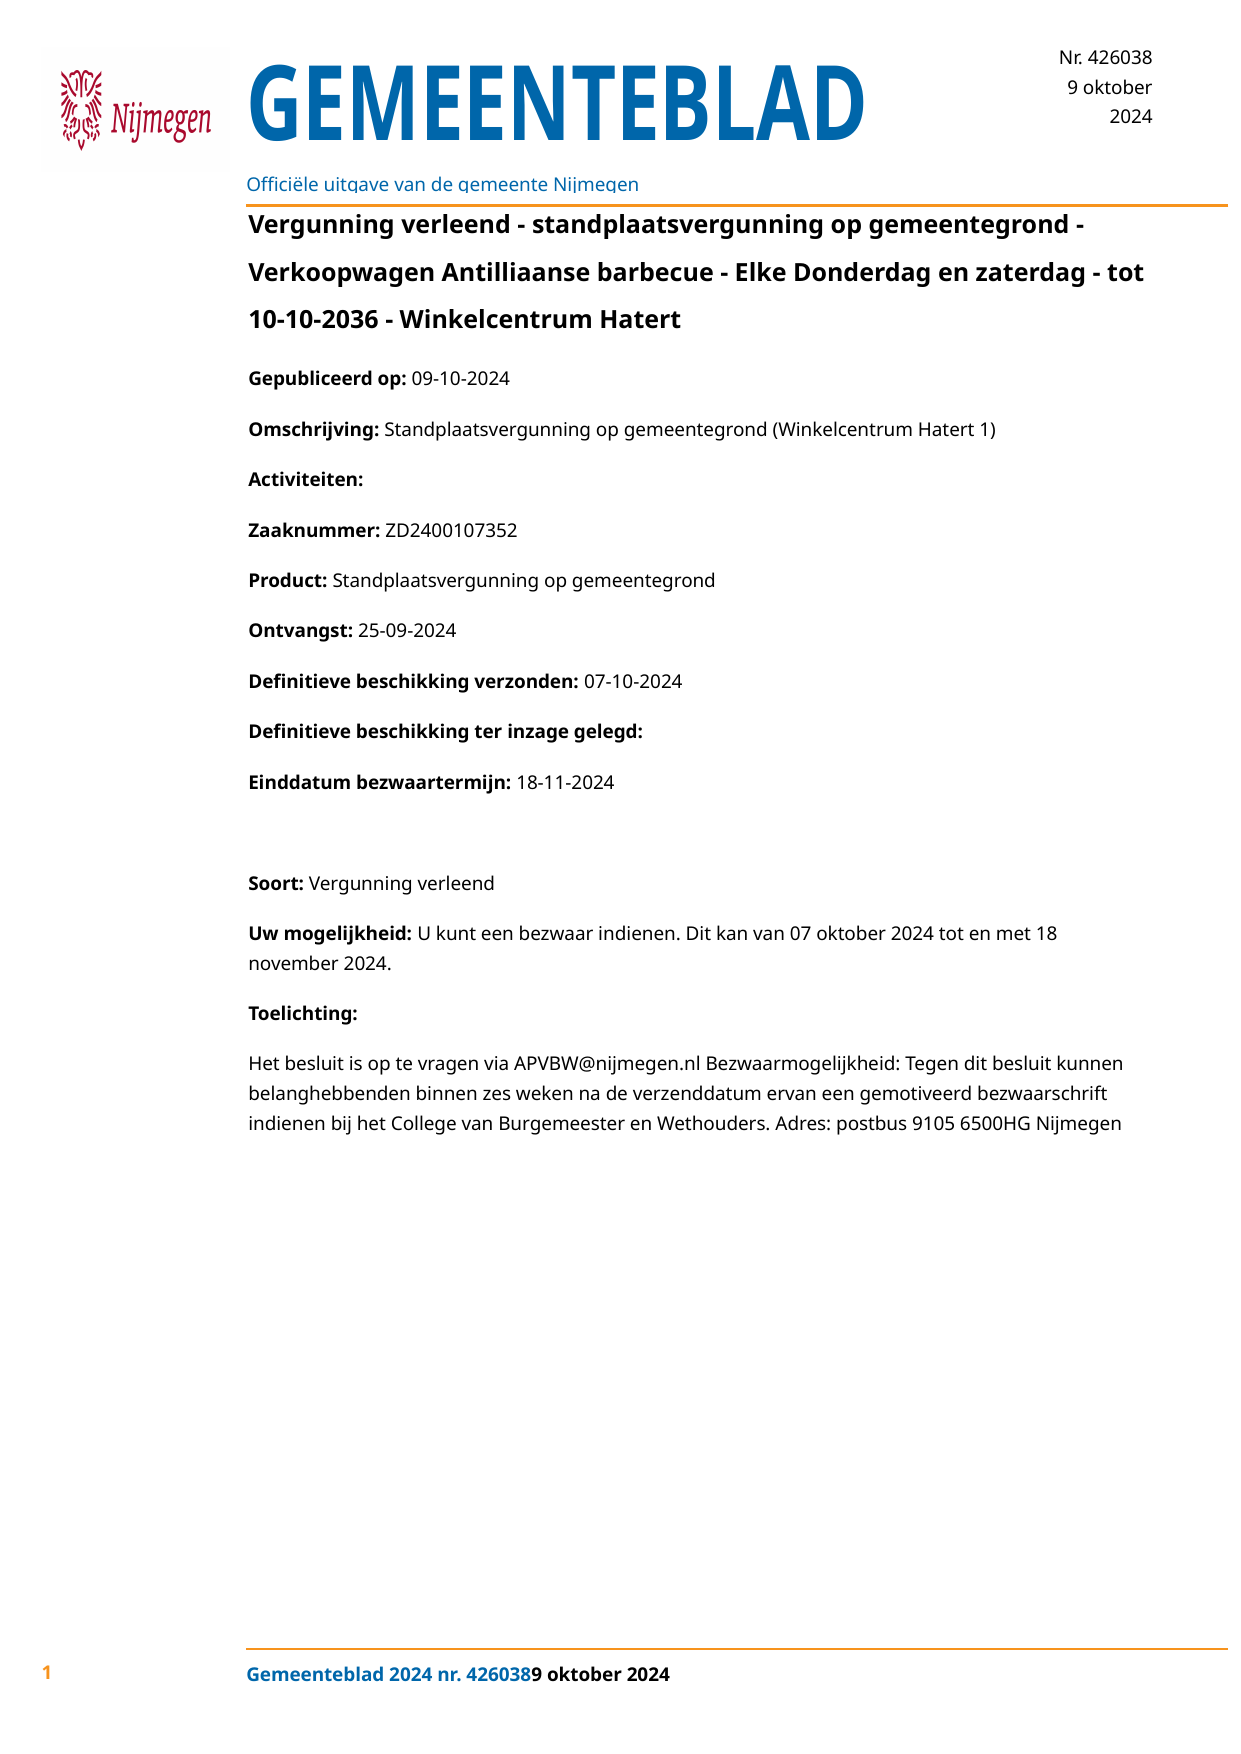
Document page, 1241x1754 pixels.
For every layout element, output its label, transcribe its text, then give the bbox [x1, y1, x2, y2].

text Definitieve beschikking verzonden: 07-10-2024 [248, 668, 1152, 694]
picture [41, 47, 231, 172]
text Product: Standplaatsvergunning op gemeentegrond [248, 567, 1152, 593]
text Gepubliceerd op: 09-10-2024 [248, 366, 1152, 391]
text Vergunning verleend - standplaatsvergunning op gemeentegrond - Verkoopwagen Antilliaanse barbecue - Elke Donderdag en zaterdag - tot 10-10-2036 - Winkelcentrum Hatert [248, 207, 1152, 336]
text Einddatum bezwaartermijn: 18-11-2024 [248, 769, 1152, 794]
text Omschrijving: Standplaatsvergunning op gemeentegrond (Winkelcentrum Hatert 1) [248, 416, 1152, 442]
text Soort: Vergunning verleend [248, 870, 1152, 895]
text Activiteiten: [248, 466, 1152, 492]
text Toelichting: [248, 1000, 1152, 1026]
text Ontvangst: 25-09-2024 [248, 618, 1152, 643]
text Uw mogelijkheid: U kunt een bezwaar indienen. Dit kan van 07 oktober 2024 tot en met 18 november 2024. [248, 920, 1152, 975]
text Zaaknummer: ZD2400107352 [248, 517, 1152, 542]
text Het besluit is op te vragen via APVBW@nijmegen.nl Bezwaarmogelijkheid: Tegen dit besluit kunnen belanghebbenden binnen zes weken na de verzenddatum ervan een gemotiveerd bezwaarschrift indienen bij het College van Burgemeester en Wethouders. Adres: postbus 9105 6500HG Nijmegen [248, 1051, 1152, 1135]
text Definitieve beschikking ter inzage gelegd: [248, 718, 1152, 744]
